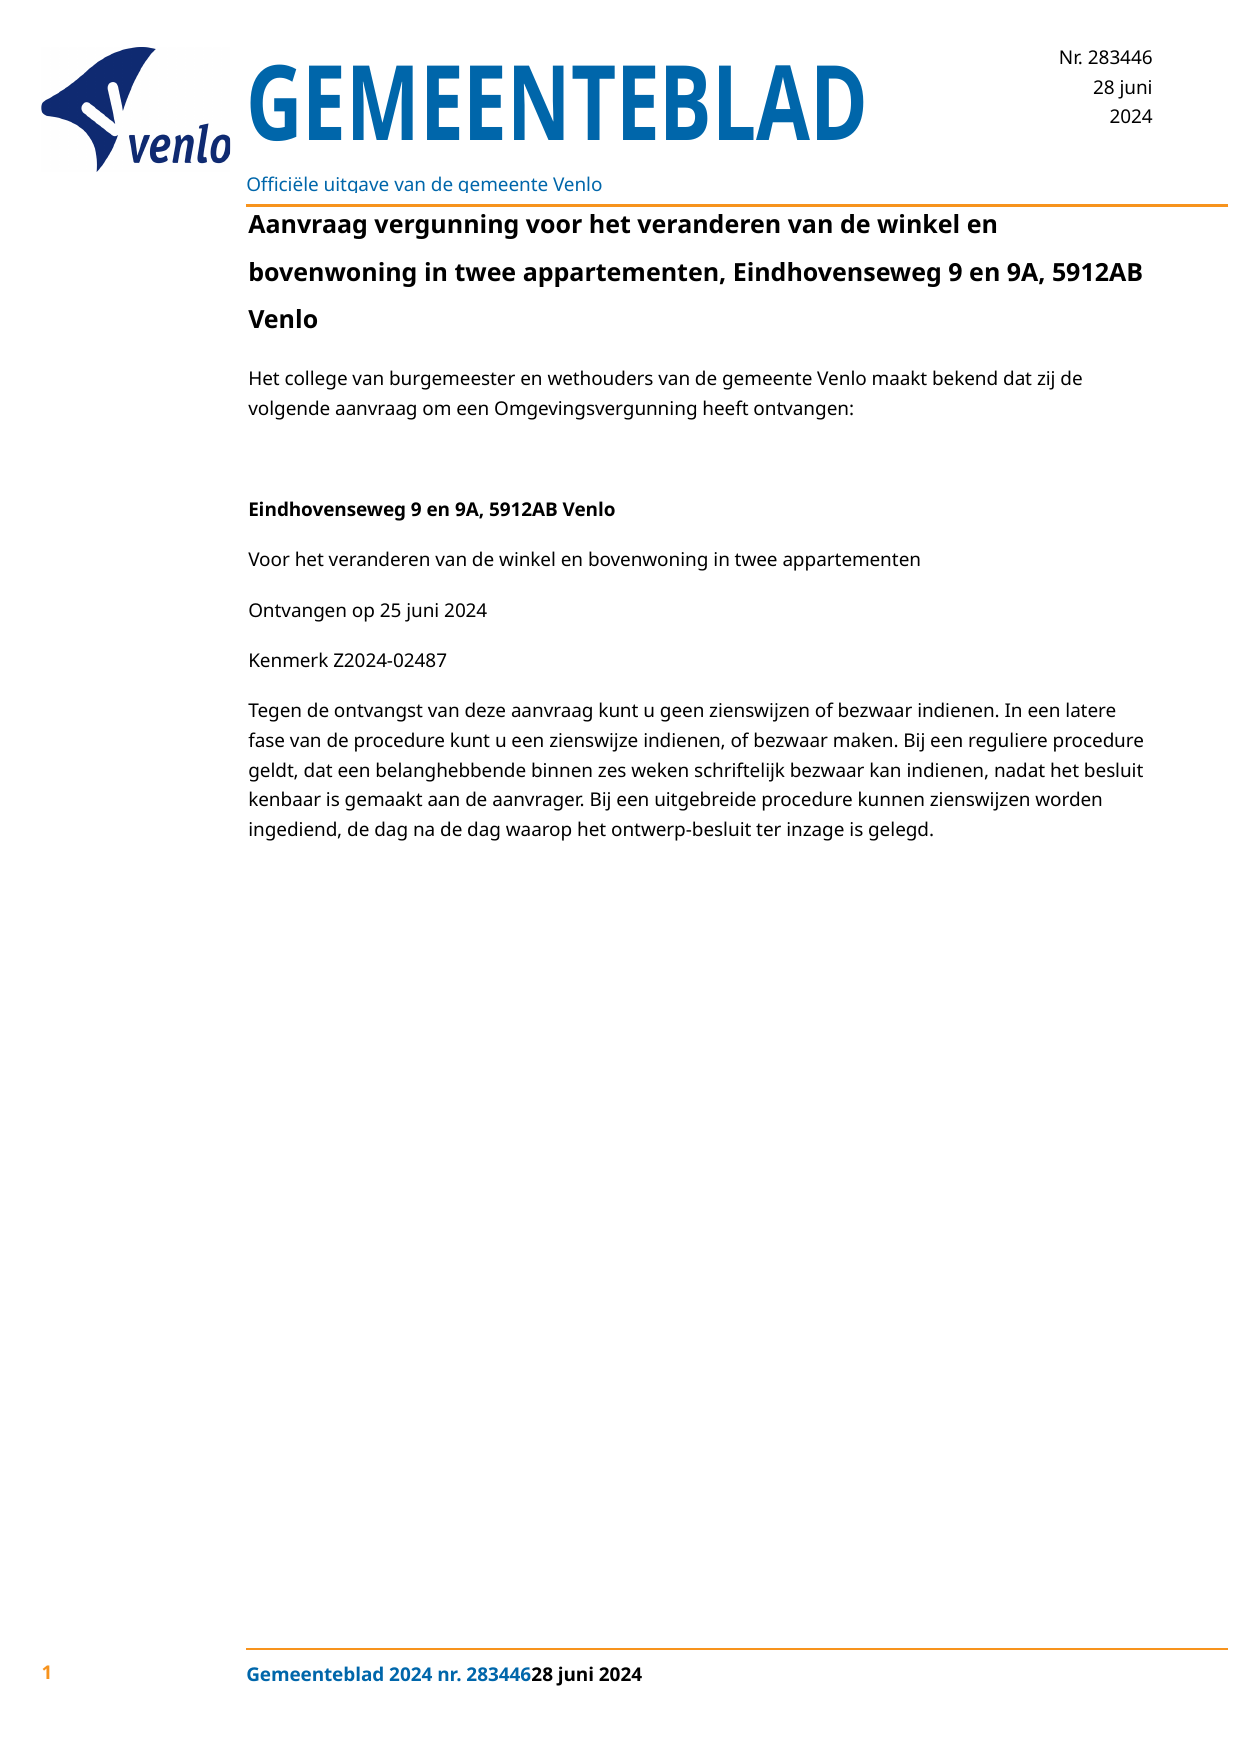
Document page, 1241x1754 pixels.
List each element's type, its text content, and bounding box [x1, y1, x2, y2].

text Ontvangen op 25 juni 2024 [248, 597, 1152, 622]
text Eindhovenseweg 9 en 9A, 5912AB Venlo [248, 496, 1152, 522]
picture [41, 47, 231, 172]
text Het college van burgemeester en wethouders van de gemeente Venlo maakt bekend dat zij de volgende aanvraag om een Omgevingsvergunning heeft ontvangen: [248, 366, 1152, 421]
text Kenmerk Z2024-02487 [248, 647, 1152, 673]
text Voor het veranderen van de winkel en bovenwoning in twee appartementen [248, 546, 1152, 572]
text Aanvraag vergunning voor het veranderen van de winkel en bovenwoning in twee appartementen, Eindhovenseweg 9 en 9A, 5912AB Venlo [248, 207, 1152, 336]
text Tegen de ontvangst van deze aanvraag kunt u geen zienswijzen of bezwaar indienen. In een latere fase van de procedure kunt u een zienswijze indienen, of bezwaar maken. Bij een reguliere procedure geldt, dat een belanghebbende binnen zes weken schriftelijk bezwaar kan indienen, nadat het besluit kenbaar is gemaakt aan de aanvrager. Bij een uitgebreide procedure kunnen zienswijzen worden ingediend, de dag na de dag waarop het ontwerp-besluit ter inzage is gelegd. [248, 698, 1152, 842]
